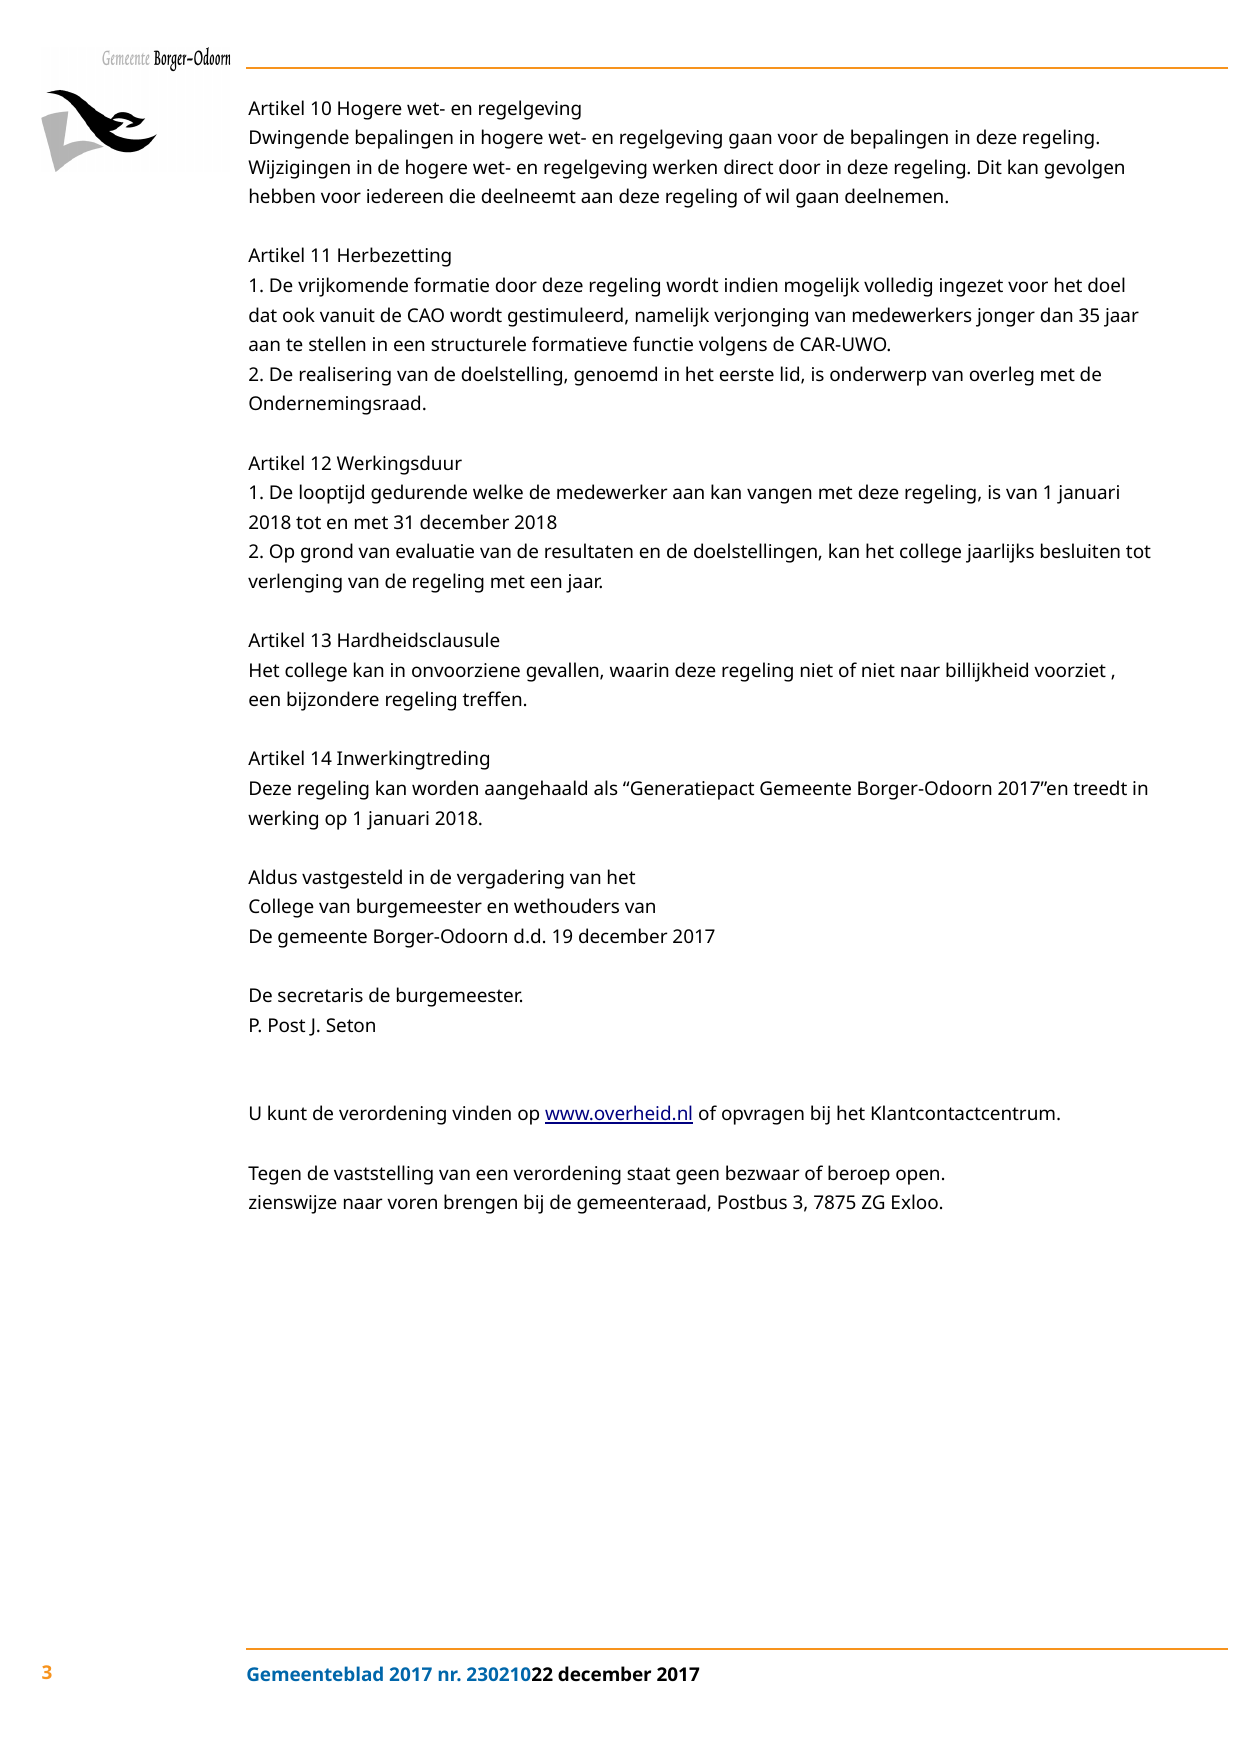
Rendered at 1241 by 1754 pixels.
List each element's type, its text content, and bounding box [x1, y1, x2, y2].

text Artikel 11 Herbezetting [248, 243, 1152, 268]
text zienswijze naar voren brengen bij de gemeenteraad, Postbus 3, 7875 ZG Exloo. [248, 1189, 1152, 1215]
text Artikel 12 Werkingsduur [248, 450, 1152, 476]
text P. Post J. Seton [248, 1012, 1152, 1038]
picture [41, 47, 231, 172]
text College van burgemeester en wethouders van [248, 893, 1152, 919]
text Dwingende bepalingen in hogere wet- en regelgeving gaan voor de bepalingen in deze regeling. Wijzigingen in de hogere wet- en regelgeving werken direct door in deze regeling. Dit kan gevolgen hebben voor iedereen die deelneemt aan deze regeling of wil gaan deelnemen. [248, 124, 1152, 209]
text 2. De realisering van de doelstelling, genoemd in het eerste lid, is onderwerp van overleg met de Ondernemingsraad. [248, 361, 1152, 416]
text Artikel 14 Inwerkingtreding [248, 746, 1152, 771]
text Tegen de vaststelling van een verordening staat geen bezwaar of beroep open. [248, 1160, 1152, 1186]
text Artikel 10 Hogere wet- en regelgeving [248, 95, 1152, 121]
text Aldus vastgesteld in de vergadering van het [248, 864, 1152, 890]
text Artikel 13 Hardheidsclausule [248, 627, 1152, 653]
text Deze regeling kan worden aangehaald als “Generatiepact Gemeente Borger-Odoorn 2017”en treedt in werking op 1 januari 2018. [248, 775, 1152, 831]
text De secretaris de burgemeester. [248, 982, 1152, 1008]
text 1. De vrijkomende formatie door deze regeling wordt indien mogelijk volledig ingezet voor het doel dat ook vanuit de CAO wordt gestimuleerd, namelijk verjonging van medewerkers jonger dan 35 jaar aan te stellen in een structurele formatieve functie volgens de CAR-UWO. [248, 272, 1152, 357]
text Het college kan in onvoorziene gevallen, waarin deze regeling niet of niet naar billijkheid voorziet , een bijzondere regeling treffen. [248, 657, 1152, 712]
text 2. Op grond van evaluatie van de resultaten en de doelstellingen, kan het college jaarlijks besluiten tot verlenging van de regeling met een jaar. [248, 538, 1152, 594]
text 1. De looptijd gedurende welke de medewerker aan kan vangen met deze regeling, is van 1 januari 2018 tot en met 31 december 2018 [248, 479, 1152, 535]
text De gemeente Borger-Odoorn d.d. 19 december 2017 [248, 923, 1152, 949]
text U kunt de verordening vinden op www.overheid.nl of opvragen bij het Klantcontactcentrum. [248, 1101, 1152, 1126]
